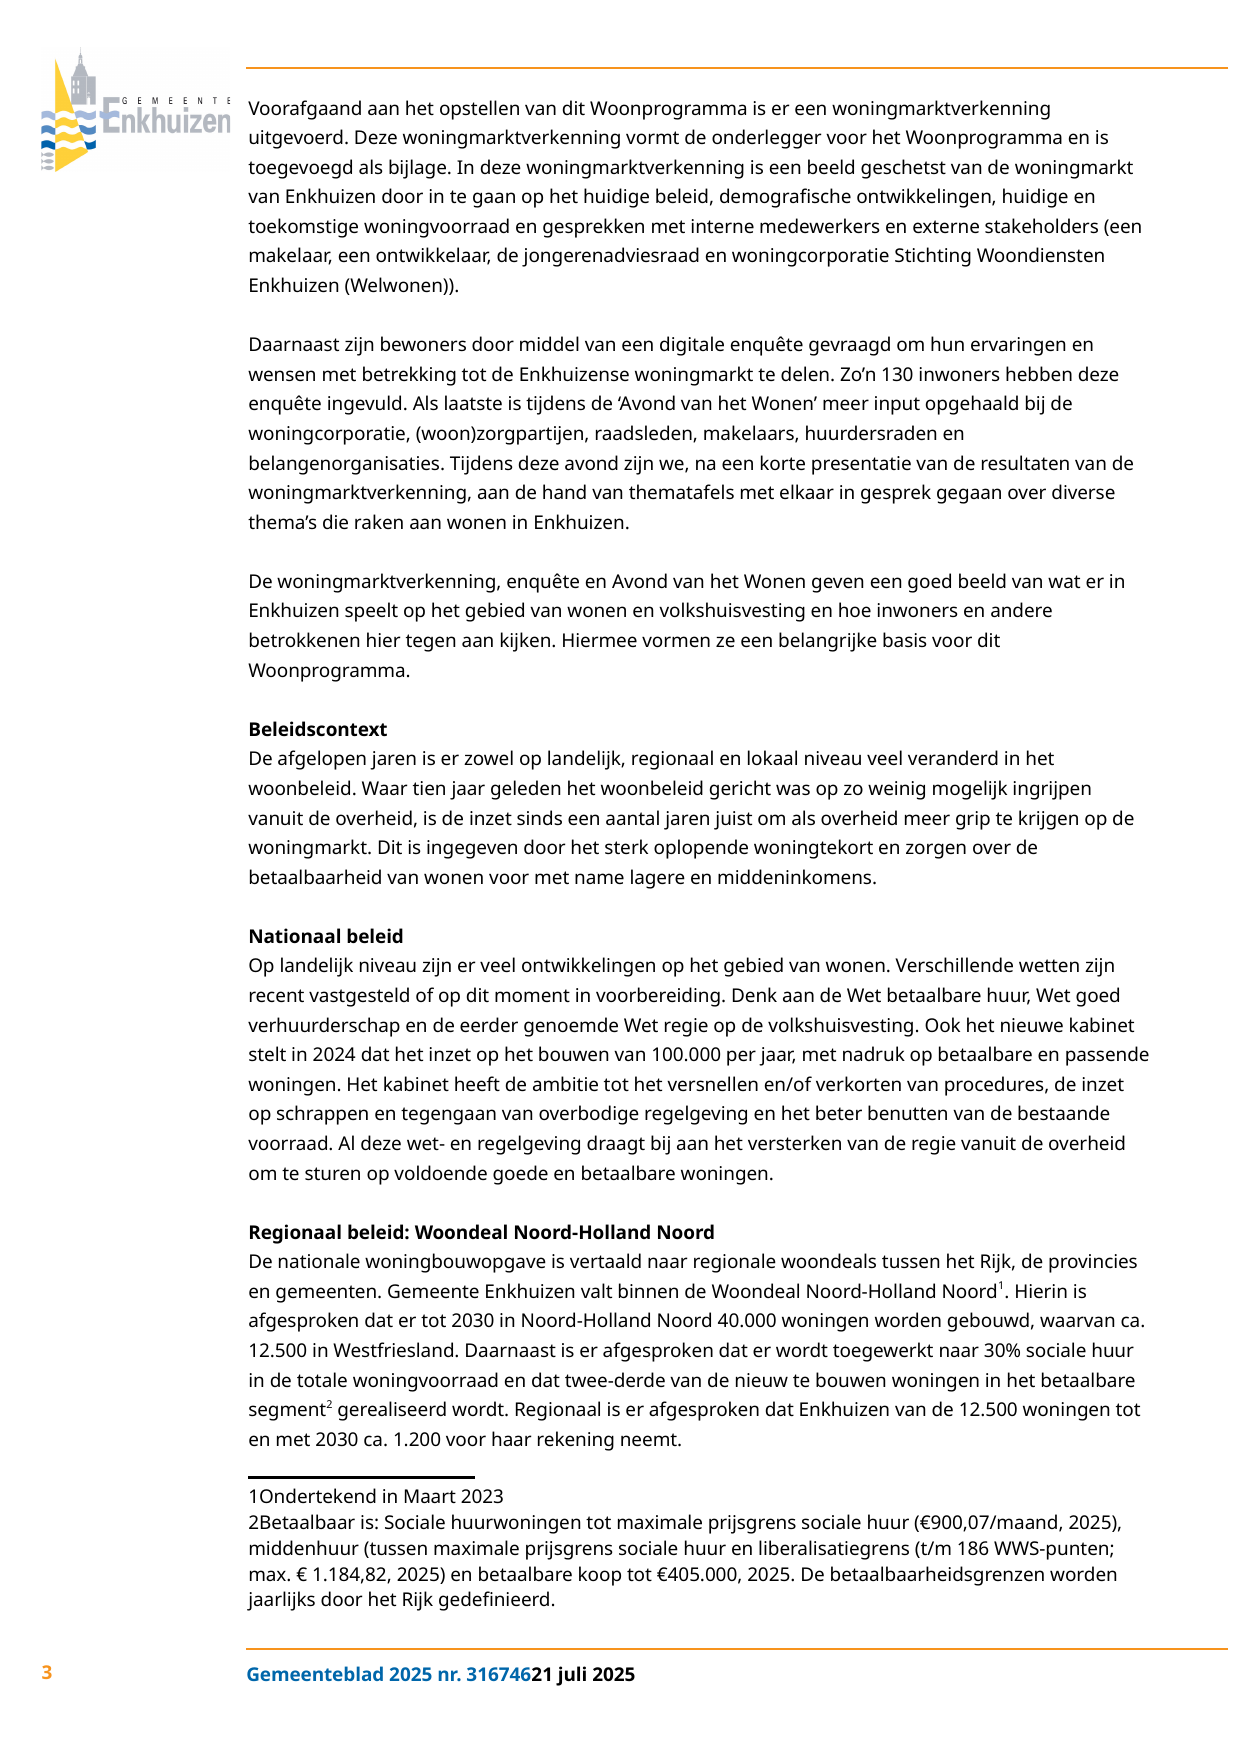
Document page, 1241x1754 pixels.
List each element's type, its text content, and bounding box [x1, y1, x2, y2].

text Voorafgaand aan het opstellen van dit Woonprogramma is er een woningmarktverkenning uitgevoerd. Deze woningmarktverkenning vormt de onderlegger voor het Woonprogramma en is toegevoegd als bijlage. In deze woningmarktverkenning is een beeld geschetst van de woningmarkt van Enkhuizen door in te gaan op het huidige beleid, demografische ontwikkelingen, huidige en toekomstige woningvoorraad en gesprekken met interne medewerkers en externe stakeholders (een makelaar, een ontwikkelaar, de jongerenadviesraad en woningcorporatie Stichting Woondiensten Enkhuizen (Welwonen)). [248, 95, 1152, 298]
picture [41, 47, 231, 172]
text Ondertekend in Maart 2023 [248, 1483, 1152, 1509]
text Beleidscontext [248, 716, 1152, 742]
text Betaalbaar is: Sociale huurwoningen tot maximale prijsgrens sociale huur (€900,07/maand, 2025), middenhuur (tussen maximale prijsgrens sociale huur en liberalisatiegrens (t/m 186 WWS-punten; max. € 1.184,82, 2025) en betaalbare koop tot €405.000, 2025. De betaalbaarheidsgrenzen worden jaarlijks door het Rijk gedefinieerd. [248, 1509, 1152, 1612]
text Regionaal beleid: Woondeal Noord-Holland Noord [248, 1219, 1152, 1245]
text Op landelijk niveau zijn er veel ontwikkelingen op het gebied van wonen. Verschillende wetten zijn recent vastgesteld of op dit moment in voorbereiding. Denk aan de Wet betaalbare huur, Wet goed verhuurderschap en de eerder genoemde Wet regie op de volkshuisvesting. Ook het nieuwe kabinet stelt in 2024 dat het inzet op het bouwen van 100.000 per jaar, met nadruk op betaalbare en passende woningen. Het kabinet heeft de ambitie tot het versnellen en/of verkorten van procedures, de inzet op schrappen en tegengaan van overbodige regelgeving en het beter benutten van de bestaande voorraad. Al deze wet- en regelgeving draagt bij aan het versterken van de regie vanuit de overheid om te sturen op voldoende goede en betaalbare woningen. [248, 953, 1152, 1186]
text Nationaal beleid [248, 923, 1152, 949]
text De nationale woningbouwopgave is vertaald naar regionale woondeals tussen het Rijk, de provincies en gemeenten. Gemeente Enkhuizen valt binnen de Woondeal Noord-Holland Noord. Hierin is afgesproken dat er tot 2030 in Noord-Holland Noord 40.000 woningen worden gebouwd, waarvan ca. 12.500 in Westfriesland. Daarnaast is er afgesproken dat er wordt toegewerkt naar 30% sociale huur in de totale woningvoorraad en dat twee-derde van de nieuw te bouwen woningen in het betaalbare segment gerealiseerd wordt. Regionaal is er afgesproken dat Enkhuizen van de 12.500 woningen tot en met 2030 ca. 1.200 voor haar rekening neemt. [248, 1248, 1152, 1452]
text De afgelopen jaren is er zowel op landelijk, regionaal en lokaal niveau veel veranderd in het woonbeleid. Waar tien jaar geleden het woonbeleid gericht was op zo weinig mogelijk ingrijpen vanuit de overheid, is de inzet sinds een aantal jaren juist om als overheid meer grip te krijgen op de woningmarkt. Dit is ingegeven door het sterk oplopende woningtekort en zorgen over de betaalbaarheid van wonen voor met name lagere en middeninkomens. [248, 746, 1152, 890]
text Daarnaast zijn bewoners door middel van een digitale enquête gevraagd om hun ervaringen en wensen met betrekking tot de Enkhuizense woningmarkt te delen. Zo’n 130 inwoners hebben deze enquête ingevuld. Als laatste is tijdens de ‘Avond van het Wonen’ meer input opgehaald bij de woningcorporatie, (woon)zorgpartijen, raadsleden, makelaars, huurdersraden en belangenorganisaties. Tijdens deze avond zijn we, na een korte presentatie van de resultaten van de woningmarktverkenning, aan de hand van thematafels met elkaar in gesprek gegaan over diverse thema’s die raken aan wonen in Enkhuizen. [248, 331, 1152, 535]
text De woningmarktverkenning, enquête en Avond van het Wonen geven een goed beeld van wat er in Enkhuizen speelt op het gebied van wonen en volkshuisvesting en hoe inwoners en andere betrokkenen hier tegen aan kijken. Hiermee vormen ze een belangrijke basis voor dit Woonprogramma. [248, 568, 1152, 683]
